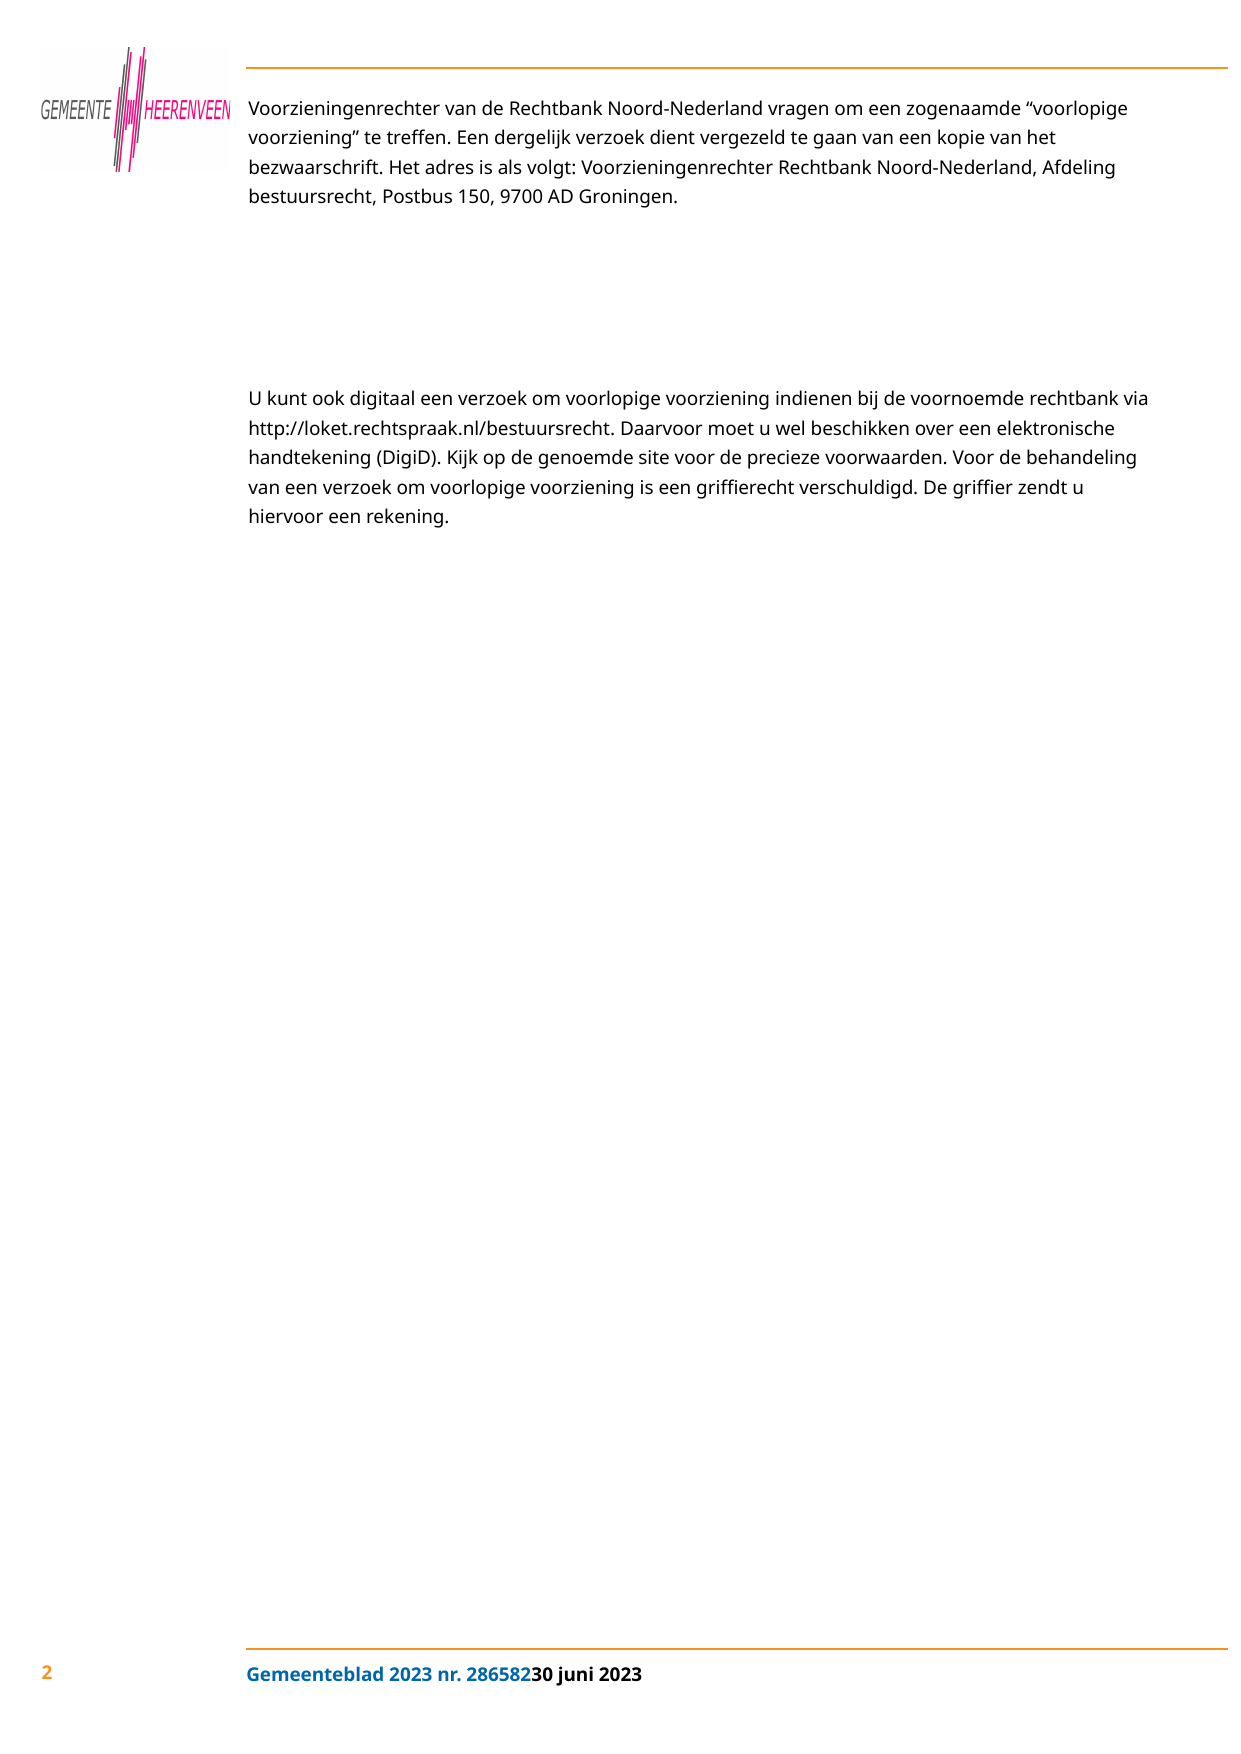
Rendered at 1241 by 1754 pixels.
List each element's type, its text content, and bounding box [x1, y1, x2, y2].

picture [41, 47, 231, 172]
text U kunt ook digitaal een verzoek om voorlopige voorziening indienen bij de voornoemde rechtbank via http://loket.rechtspraak.nl/bestuursrecht. Daarvoor moet u wel beschikken over een elektronische handtekening (DigiD). Kijk op de genoemde site voor de precieze voorwaarden. Voor de behandeling van een verzoek om voorlopige voorziening is een griffierecht verschuldigd. De griffier zendt u hiervoor een rekening. [248, 385, 1152, 529]
text Voorzieningenrechter van de Rechtbank Noord-Nederland vragen om een zogenaamde “voorlopige voorziening” te treffen. Een dergelijk verzoek dient vergezeld te gaan van een kopie van het bezwaarschrift. Het adres is als volgt: Voorzieningenrechter Rechtbank Noord-Nederland, Afdeling bestuursrecht, Postbus 150, 9700 AD Groningen. [248, 95, 1152, 209]
